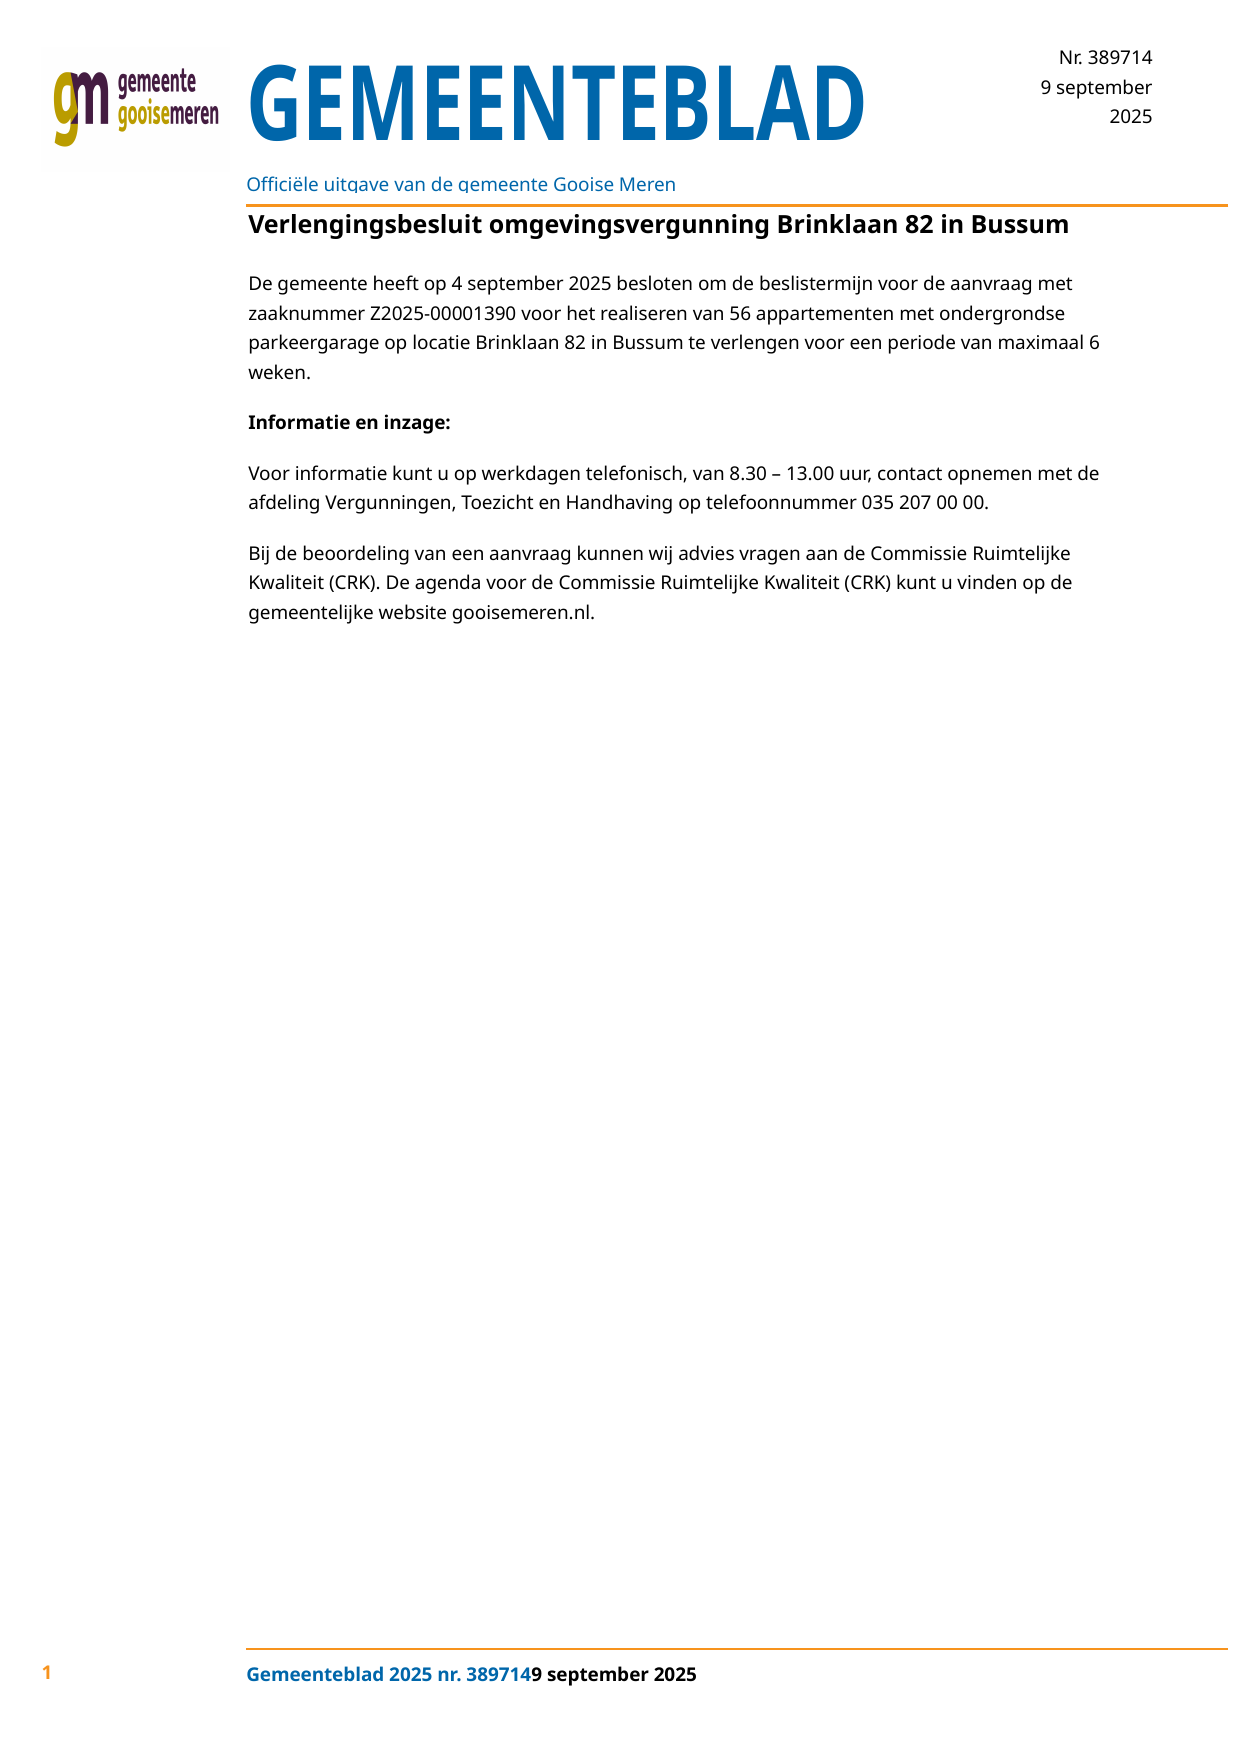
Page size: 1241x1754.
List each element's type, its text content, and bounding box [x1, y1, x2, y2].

text Informatie en inzage: [248, 409, 1152, 435]
text Verlengingsbesluit omgevingsvergunning Brinklaan 82 in Bussum [248, 207, 1152, 241]
text Voor informatie kunt u op werkdagen telefonisch, van 8.30 – 13.00 uur, contact opnemen met de afdeling Vergunningen, Toezicht en Handhaving op telefoonnummer 035 207 00 00. [248, 460, 1152, 515]
picture [41, 47, 231, 172]
text Bij de beoordeling van een aanvraag kunnen wij advies vragen aan de Commissie Ruimtelijke Kwaliteit (CRK). De agenda voor de Commissie Ruimtelijke Kwaliteit (CRK) kunt u vinden op de gemeentelijke website gooisemeren.nl. [248, 540, 1152, 625]
text De gemeente heeft op 4 september 2025 besloten om de beslistermijn voor de aanvraag met zaaknummer Z2025-00001390 voor het realiseren van 56 appartementen met ondergrondse parkeergarage op locatie Brinklaan 82 in Bussum te verlengen voor een periode van maximaal 6 weken. [248, 270, 1152, 385]
